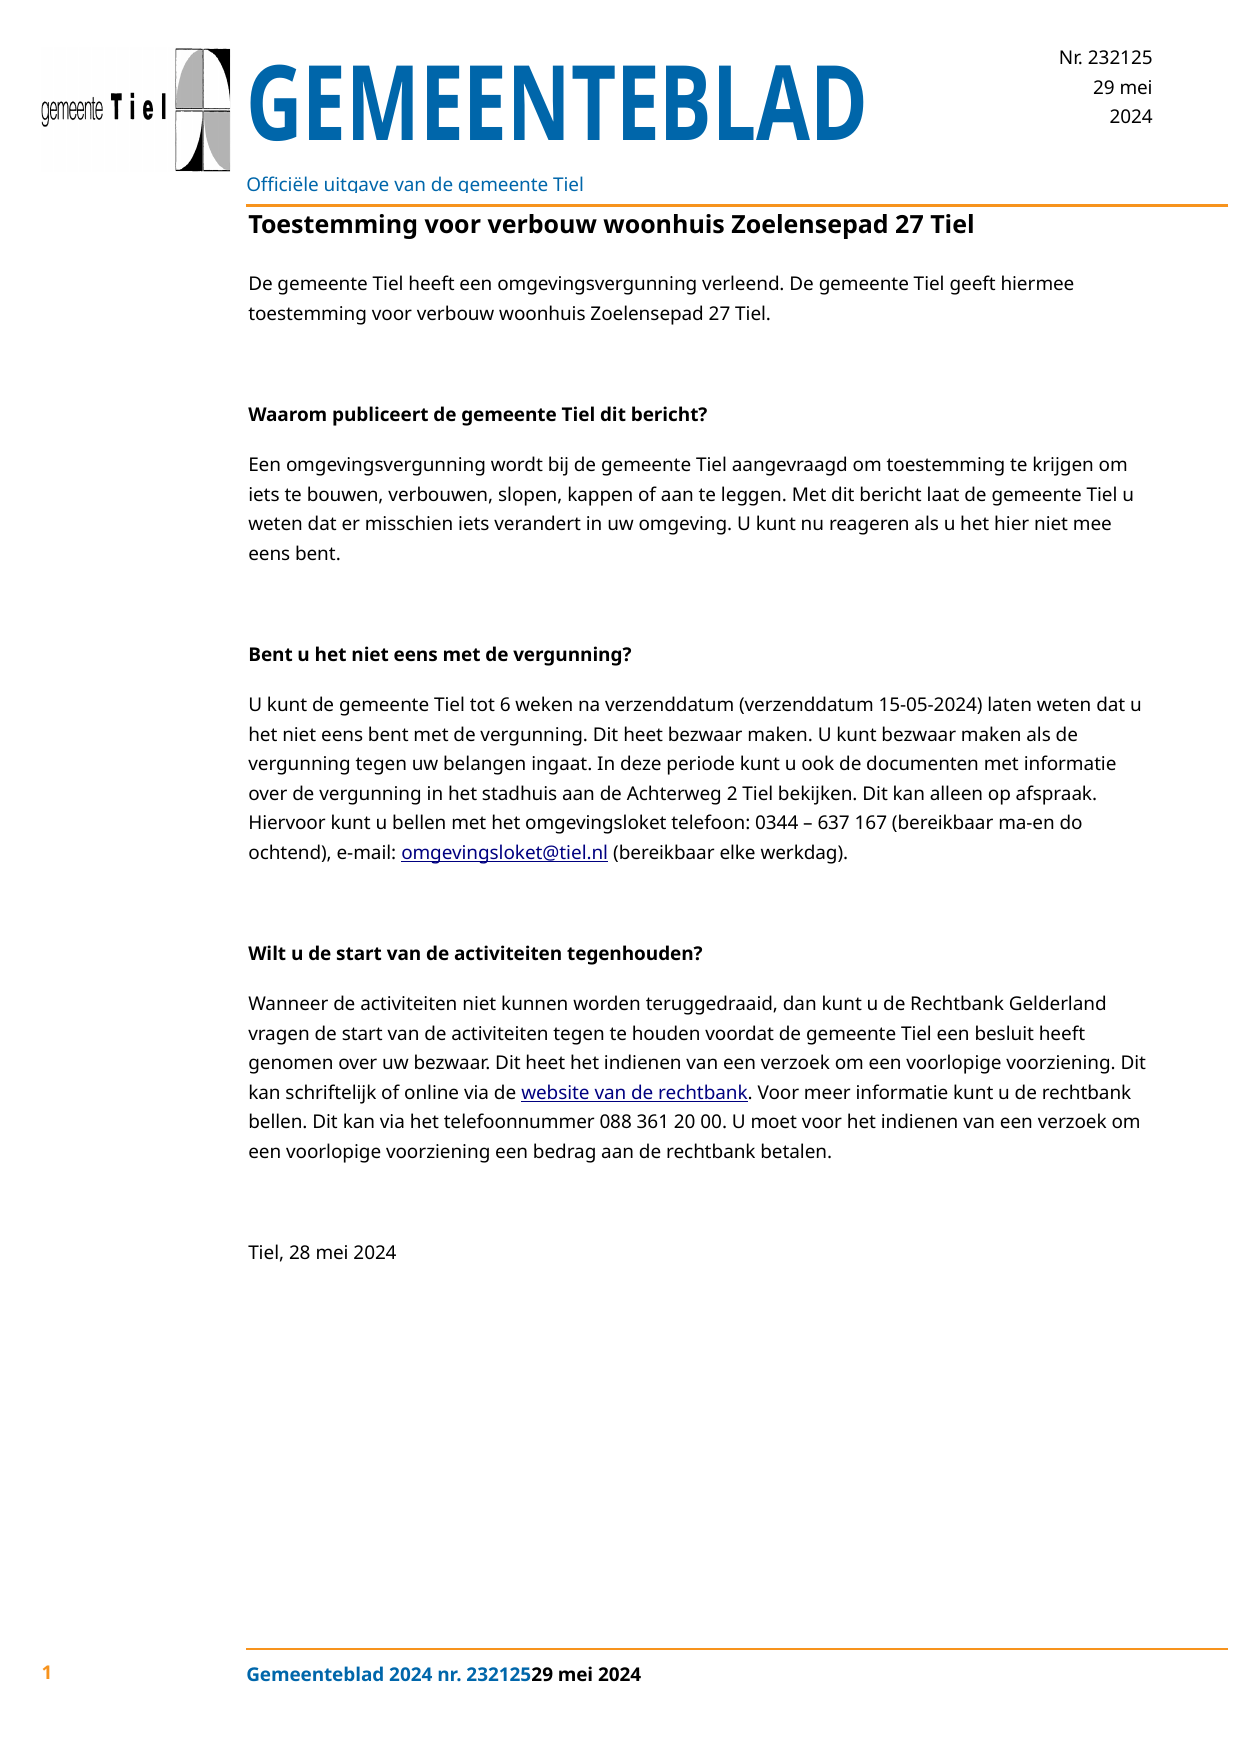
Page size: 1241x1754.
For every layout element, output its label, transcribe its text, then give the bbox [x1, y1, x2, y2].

text Waarom publiceert de gemeente Tiel dit bericht? [248, 401, 1152, 426]
text Wanneer de activiteiten niet kunnen worden teruggedraaid, dan kunt u de Rechtbank Gelderland vragen de start van de activiteiten tegen te houden voordat de gemeente Tiel een besluit heeft genomen over uw bezwaar. Dit heet het indienen van een verzoek om een voorlopige voorziening. Dit kan schriftelijk of online via de website van de rechtbank. Voor meer informatie kunt u de rechtbank bellen. Dit kan via het telefoonnummer 088 361 20 00. U moet voor het indienen van een verzoek om een voorlopige voorziening een bedrag aan de rechtbank betalen. [248, 990, 1152, 1164]
text Toestemming voor verbouw woonhuis Zoelensepad 27 Tiel [248, 207, 1152, 241]
text Wilt u de start van de activiteiten tegenhouden? [248, 940, 1152, 966]
text U kunt de gemeente Tiel tot 6 weken na verzenddatum (verzenddatum 15-05-2024) laten weten dat u het niet eens bent met de vergunning. Dit heet bezwaar maken. U kunt bezwaar maken als de vergunning tegen uw belangen ingaat. In deze periode kunt u ook de documenten met informatie over de vergunning in het stadhuis aan de Achterweg 2 Tiel bekijken. Dit kan alleen op afspraak. Hiervoor kunt u bellen met het omgevingsloket telefoon: 0344 – 637 167 (bereikbaar ma-en do ochtend), e-mail: omgevingsloket@tiel.nl (bereikbaar elke werkdag). [248, 691, 1152, 865]
text Een omgevingsvergunning wordt bij de gemeente Tiel aangevraagd om toestemming te krijgen om iets te bouwen, verbouwen, slopen, kappen of aan te leggen. Met dit bericht laat de gemeente Tiel u weten dat er misschien iets verandert in uw omgeving. U kunt nu reageren als u het hier niet mee eens bent. [248, 451, 1152, 566]
text Tiel, 28 mei 2024 [248, 1239, 1152, 1265]
text De gemeente Tiel heeft een omgevingsvergunning verleend. De gemeente Tiel geeft hiermee toestemming voor verbouw woonhuis Zoelensepad 27 Tiel. [248, 270, 1152, 326]
text Bent u het niet eens met de vergunning? [248, 641, 1152, 666]
picture [41, 47, 231, 172]
